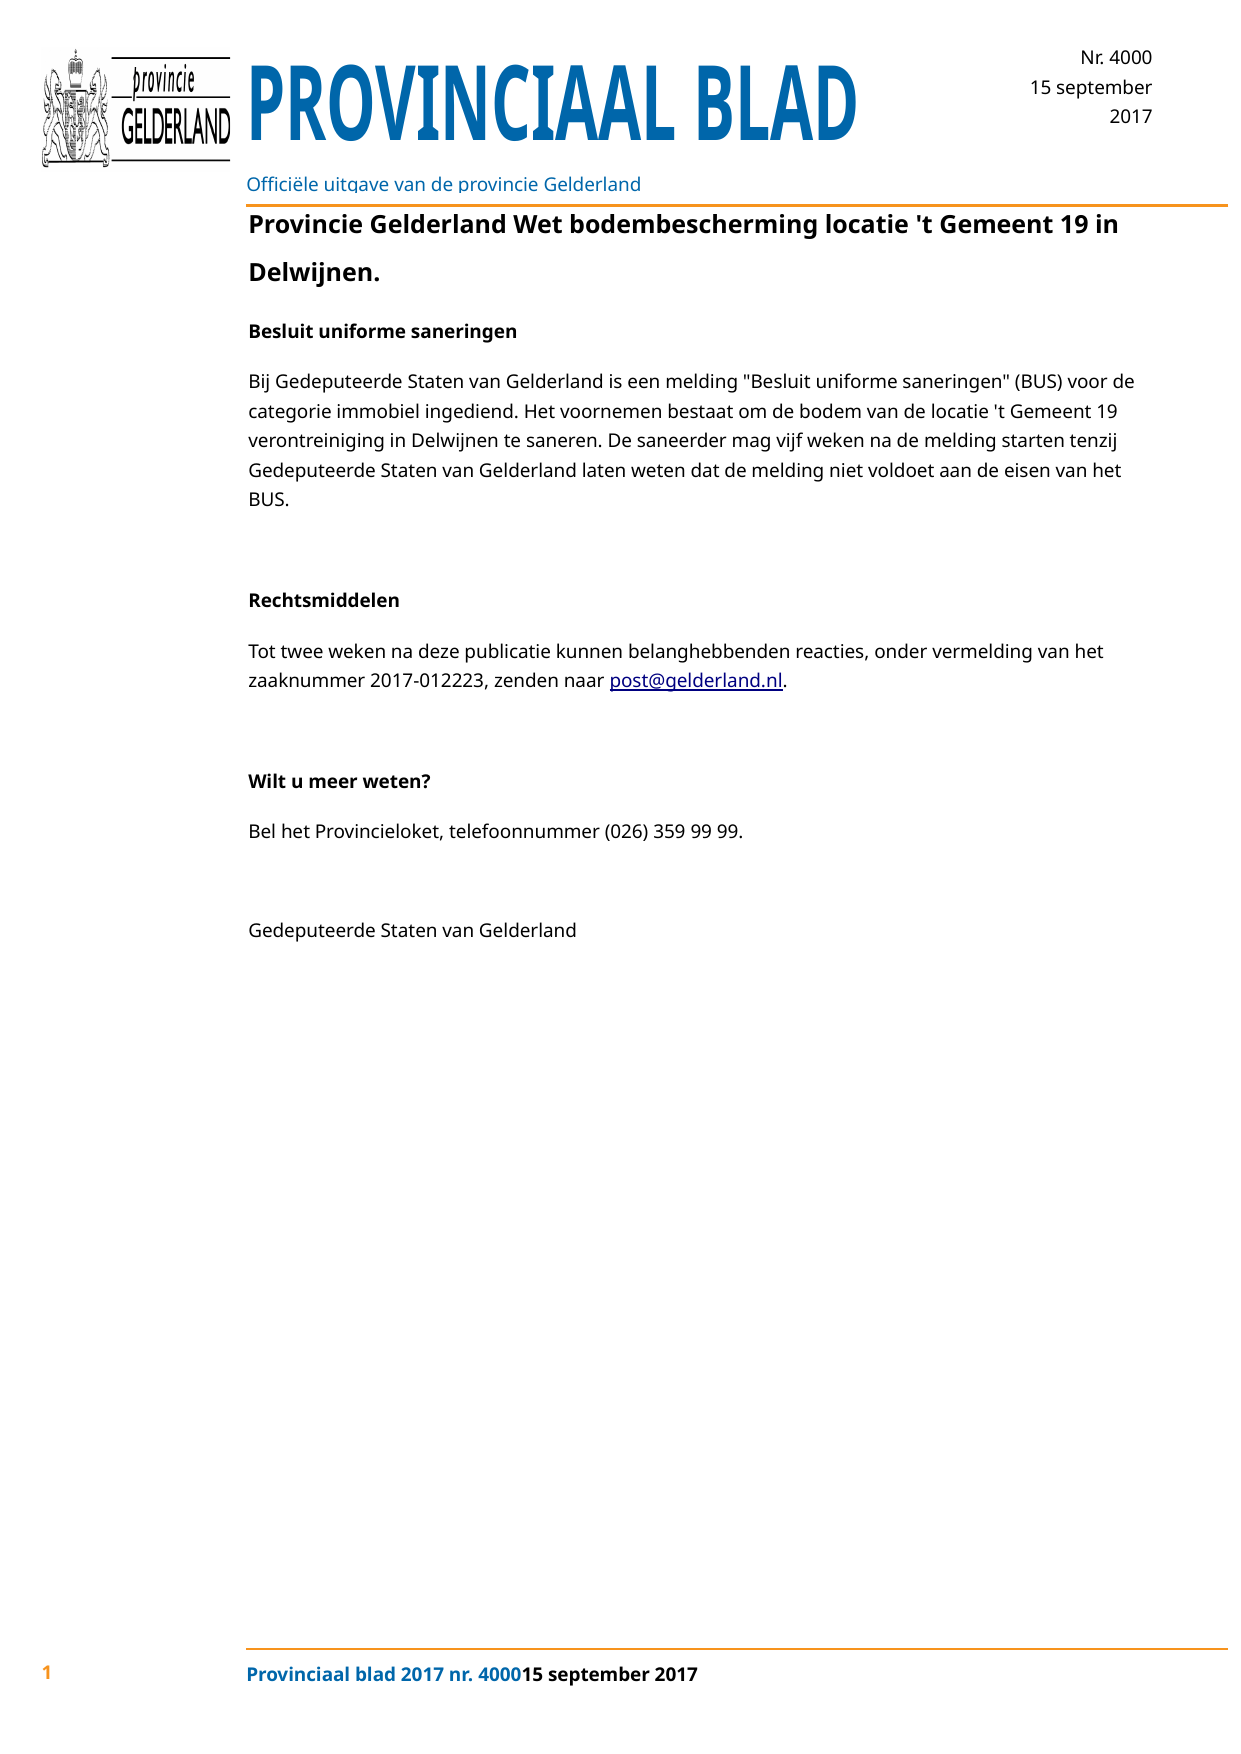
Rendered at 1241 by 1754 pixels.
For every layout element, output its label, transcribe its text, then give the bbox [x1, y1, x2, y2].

text Bel het Provincieloket, telefoonnummer (026) 359 99 99. [248, 819, 1152, 844]
text Rechtsmiddelen [248, 587, 1152, 613]
text Bij Gedeputeerde Staten van Gelderland is een melding "Besluit uniforme saneringen" (BUS) voor de categorie immobiel ingediend. Het voornemen bestaat om de bodem van de locatie 't Gemeent 19 verontreiniging in Delwijnen te saneren. De saneerder mag vijf weken na de melding starten tenzij Gedeputeerde Staten van Gelderland laten weten dat de melding niet voldoet aan de eisen van het BUS. [248, 368, 1152, 512]
text Gedeputeerde Staten van Gelderland [248, 917, 1152, 943]
text Tot twee weken na deze publicatie kunnen belanghebbenden reacties, onder vermelding van het zaaknummer 2017-012223, zenden naar post@gelderland.nl. [248, 638, 1152, 693]
text Besluit uniforme saneringen [248, 318, 1152, 344]
text Wilt u meer weten? [248, 768, 1152, 794]
text Provincie Gelderland Wet bodembescherming locatie 't Gemeent 19 in Delwijnen. [248, 207, 1152, 288]
picture [41, 47, 231, 172]
